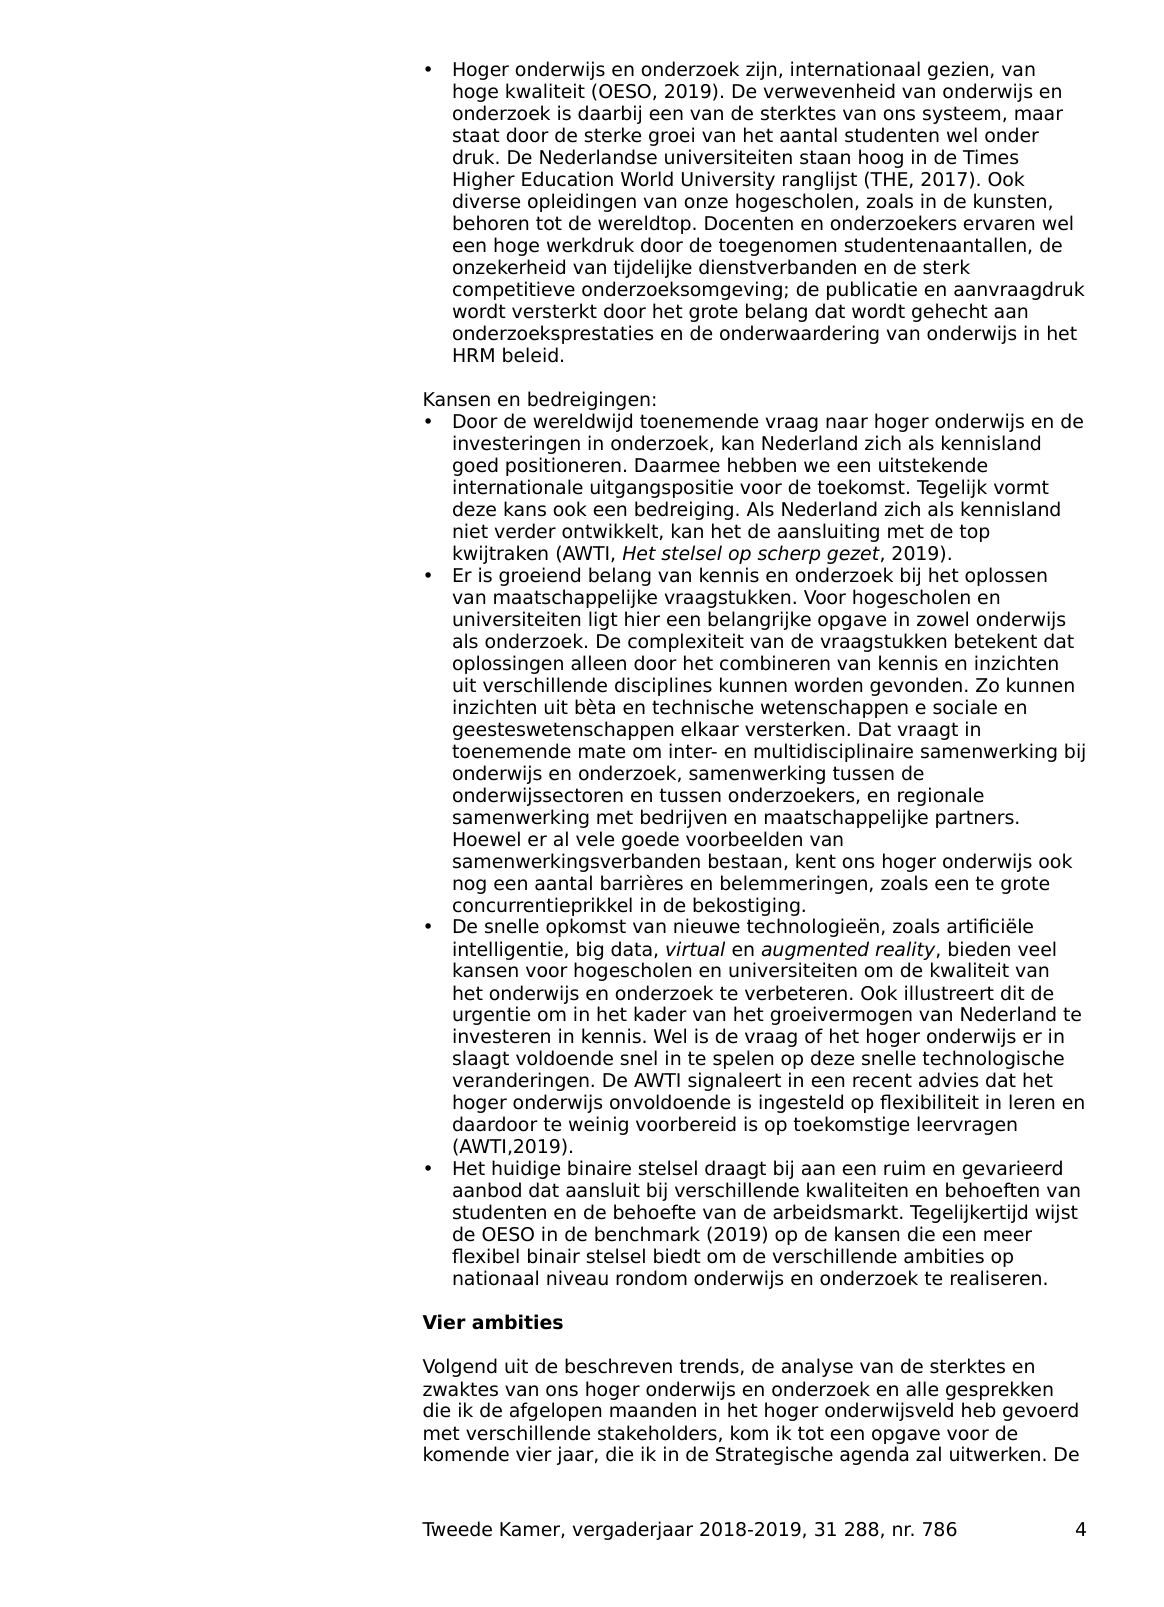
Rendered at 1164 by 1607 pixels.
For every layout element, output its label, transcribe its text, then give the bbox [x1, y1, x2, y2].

text • Hoger onderwijs en onderzoek zijn, internationaal gezien, van hoge kwaliteit (OESO, 2019). De verwevenheid van onderwijs en onderzoek is daarbij een van de sterktes van ons systeem, maar staat door de sterke groei van het aantal studenten wel onder druk. De Nederlandse universiteiten staan hoog in de Times Higher Education World University ranglijst (THE, 2017). Ook diverse opleidingen van onze hogescholen, zoals in de kunsten, behoren tot de wereldtop. Docenten en onderzoekers ervaren wel een hoge werkdruk door de toegenomen studentenaantallen, de onzekerheid van tijdelijke dienstverbanden en de sterk competitieve onderzoeksomgeving; de publicatie en aanvraagdruk wordt versterkt door het grote belang dat wordt gehecht aan onderzoeksprestaties en de onderwaardering van onderwijs in het HRM beleid. [422, 59, 1087, 367]
text • Er is groeiend belang van kennis en onderzoek bij het oplossen van maatschappelijke vraagstukken. Voor hogescholen en universiteiten ligt hier een belangrijke opgave in zowel onderwijs als onderzoek. De complexiteit van de vraagstukken betekent dat oplossingen alleen door het combineren van kennis en inzichten uit verschillende disciplines kunnen worden gevonden. Zo kunnen inzichten uit bèta en technische wetenschappen e sociale en geesteswetenschappen elkaar versterken. Dat vraagt in toenemende mate om inter- en multidisciplinaire samenwerking bij onderwijs en onderzoek, samenwerking tussen de onderwijssectoren en tussen onderzoekers, en regionale samenwerking met bedrijven en maatschappelijke partners. Hoewel er al vele goede voorbeelden van samenwerkingsverbanden bestaan, kent ons hoger onderwijs ook nog een aantal barrières en belemmeringen, zoals een te grote concurrentieprikkel in de bekostiging. [422, 565, 1087, 916]
text Volgend uit de beschreven trends, de analyse van de sterktes en zwaktes van ons hoger onderwijs en onderzoek en alle gesprekken die ik de afgelopen maanden in het hoger onderwijsveld heb gevoerd met verschillende stakeholders, kom ik tot een opgave voor de komende vier jaar, die ik in de Strategische agenda zal uitwerken. De [422, 1356, 1087, 1466]
text • Het huidige binaire stelsel draagt bij aan een ruim en gevarieerd aanbod dat aansluit bij verschillende kwaliteiten en behoeften van studenten en de behoefte van de arbeidsmarkt. Tegelijkertijd wijst de OESO in de benchmark (2019) op de kansen die een meer flexibel binair stelsel biedt om de verschillende ambities op nationaal niveau rondom onderwijs en onderzoek te realiseren. [422, 1158, 1087, 1290]
text • De snelle opkomst van nieuwe technologieën, zoals artificiële intelligentie, big data, virtual en augmented reality, bieden veel kansen voor hogescholen en universiteiten om de kwaliteit van het onderwijs en onderzoek te verbeteren. Ook illustreert dit de urgentie om in het kader van het groeivermogen van Nederland te investeren in kennis. Wel is de vraag of het hoger onderwijs er in slaagt voldoende snel in te spelen op deze snelle technologische veranderingen. De AWTI signaleert in een recent advies dat het hoger onderwijs onvoldoende is ingesteld op flexibiliteit in leren en daardoor te weinig voorbereid is op toekomstige leervragen (AWTI,2019). [422, 916, 1087, 1158]
text • Door de wereldwijd toenemende vraag naar hoger onderwijs en de investeringen in onderzoek, kan Nederland zich als kennisland goed positioneren. Daarmee hebben we een uitstekende internationale uitgangspositie voor de toekomst. Tegelijk vormt deze kans ook een bedreiging. Als Nederland zich als kennisland niet verder ontwikkelt, kan het de aansluiting met de top kwijtraken (AWTI, Het stelsel op scherp gezet, 2019). [422, 411, 1087, 565]
text Kansen en bedreigingen: [422, 389, 1087, 411]
subtitle Vier ambities [422, 1312, 1087, 1334]
